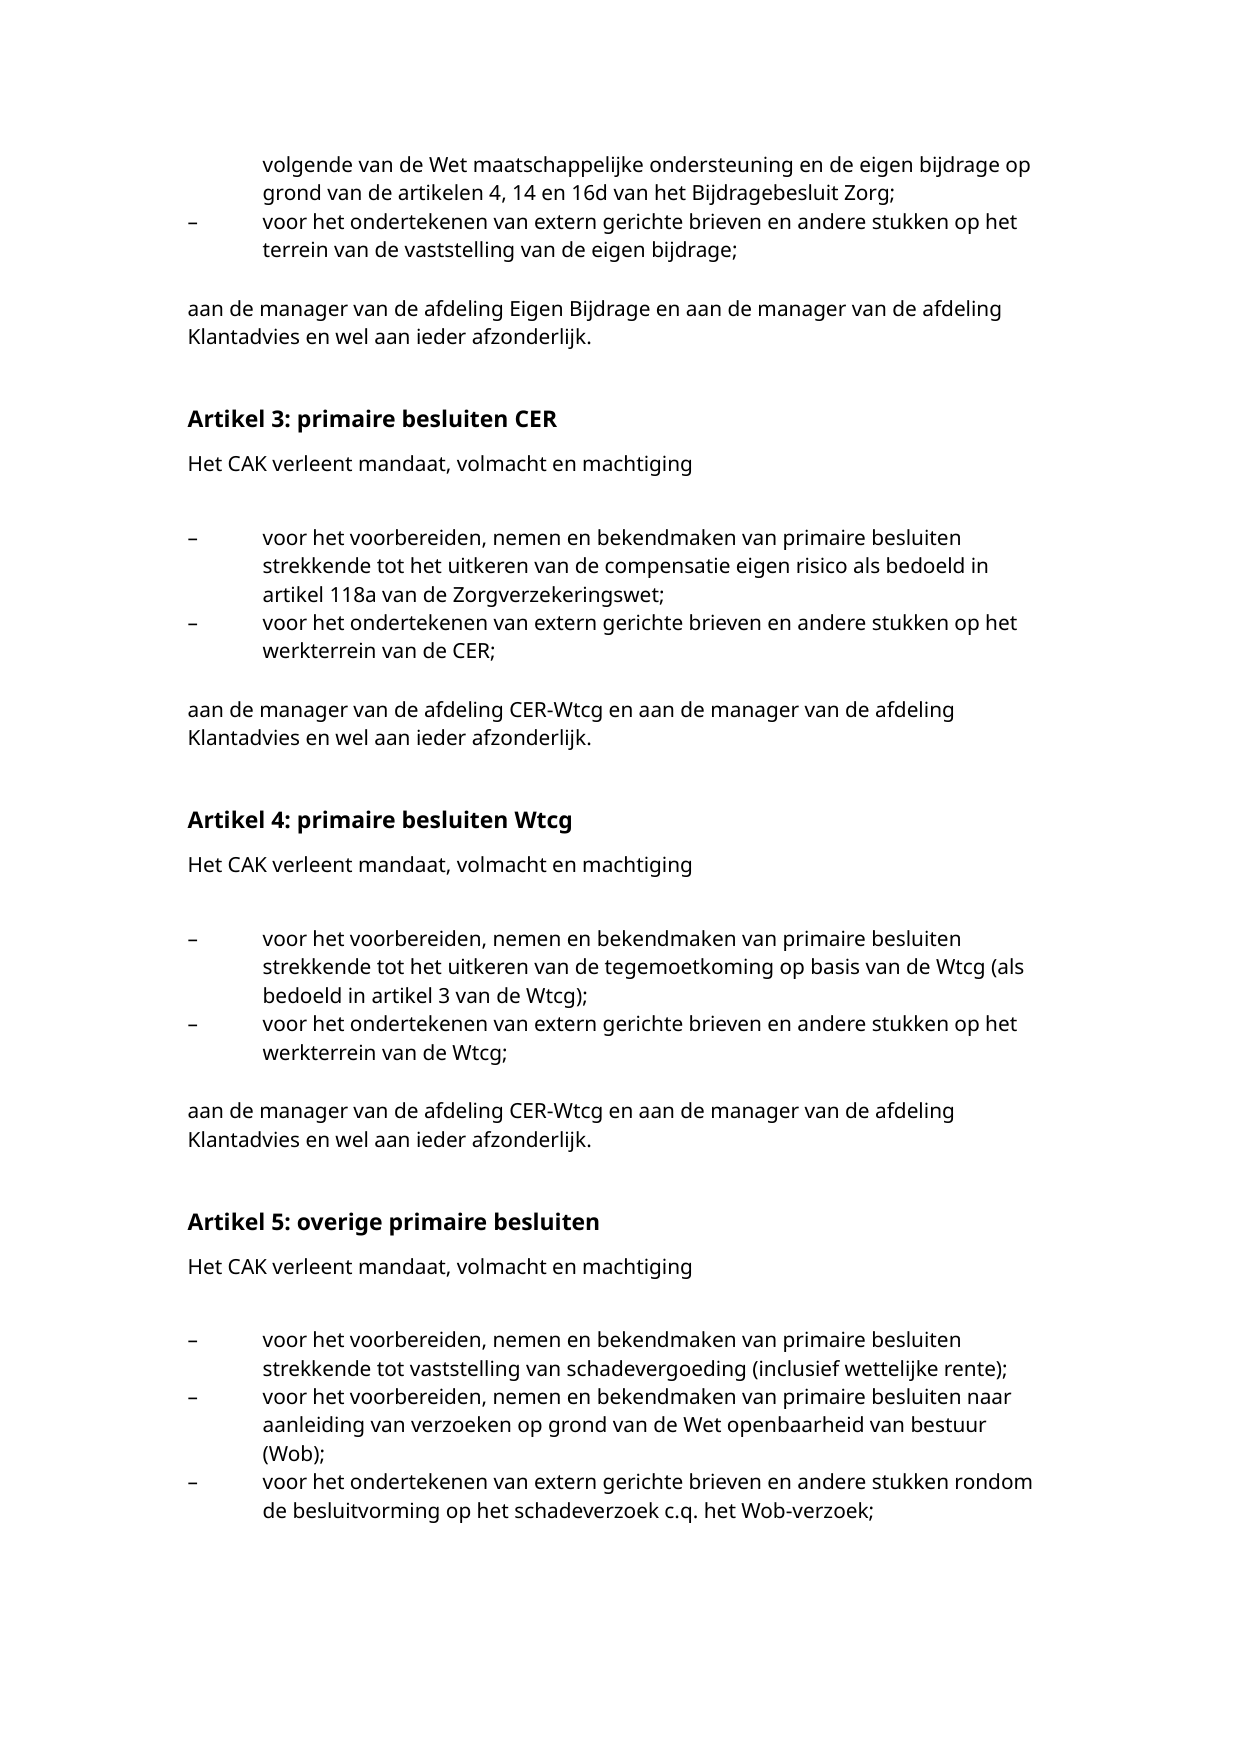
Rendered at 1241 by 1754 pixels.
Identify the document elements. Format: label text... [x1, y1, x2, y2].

list volgende van de Wet maatschappelijke ondersteuning en de eigen bijdrage op grond van de artikelen 4, 14 en 16d van het Bijdragebesluit Zorg; [187, 150, 1053, 207]
subtitle Artikel 5: overige primaire besluiten [187, 1206, 1053, 1237]
list voor het voorbereiden, nemen en bekendmaken van primaire besluiten strekkende tot vaststelling van schadevergoeding (inclusief wettelijke rente); [187, 1325, 1053, 1382]
text aan de manager van de afdeling CER-Wtcg en aan de manager van de afdeling Klantadvies en wel aan ieder afzonderlijk. [187, 1096, 1053, 1153]
list voor het ondertekenen van extern gerichte brieven en andere stukken rondom de besluitvorming op het schadeverzoek c.q. het Wob-verzoek; [187, 1467, 1053, 1524]
text Het CAK verleent mandaat, volmacht en machtiging [187, 449, 1053, 478]
list voor het voorbereiden, nemen en bekendmaken van primaire besluiten strekkende tot het uitkeren van de tegemoetkoming op basis van de Wtcg (als bedoeld in artikel 3 van de Wtcg); [187, 924, 1053, 1009]
text aan de manager van de afdeling Eigen Bijdrage en aan de manager van de afdeling Klantadvies en wel aan ieder afzonderlijk. [187, 294, 1053, 351]
text Het CAK verleent mandaat, volmacht en machtiging [187, 1252, 1053, 1280]
subtitle Artikel 3: primaire besluiten CER [187, 403, 1053, 434]
text aan de manager van de afdeling CER-Wtcg en aan de manager van de afdeling Klantadvies en wel aan ieder afzonderlijk. [187, 695, 1053, 752]
list voor het voorbereiden, nemen en bekendmaken van primaire besluiten strekkende tot het uitkeren van de compensatie eigen risico als bedoeld in artikel 118a van de Zorgverzekeringswet; [187, 523, 1053, 608]
subtitle Artikel 4: primaire besluiten Wtcg [187, 804, 1053, 836]
text Het CAK verleent mandaat, volmacht en machtiging [187, 851, 1053, 879]
list voor het ondertekenen van extern gerichte brieven en andere stukken op het terrein van de vaststelling van de eigen bijdrage; [187, 207, 1053, 264]
list voor het ondertekenen van extern gerichte brieven en andere stukken op het werkterrein van de Wtcg; [187, 1009, 1053, 1066]
list voor het voorbereiden, nemen en bekendmaken van primaire besluiten naar aanleiding van verzoeken op grond van de Wet openbaarheid van bestuur (Wob); [187, 1382, 1053, 1467]
list voor het ondertekenen van extern gerichte brieven en andere stukken op het werkterrein van de CER; [187, 608, 1053, 665]
